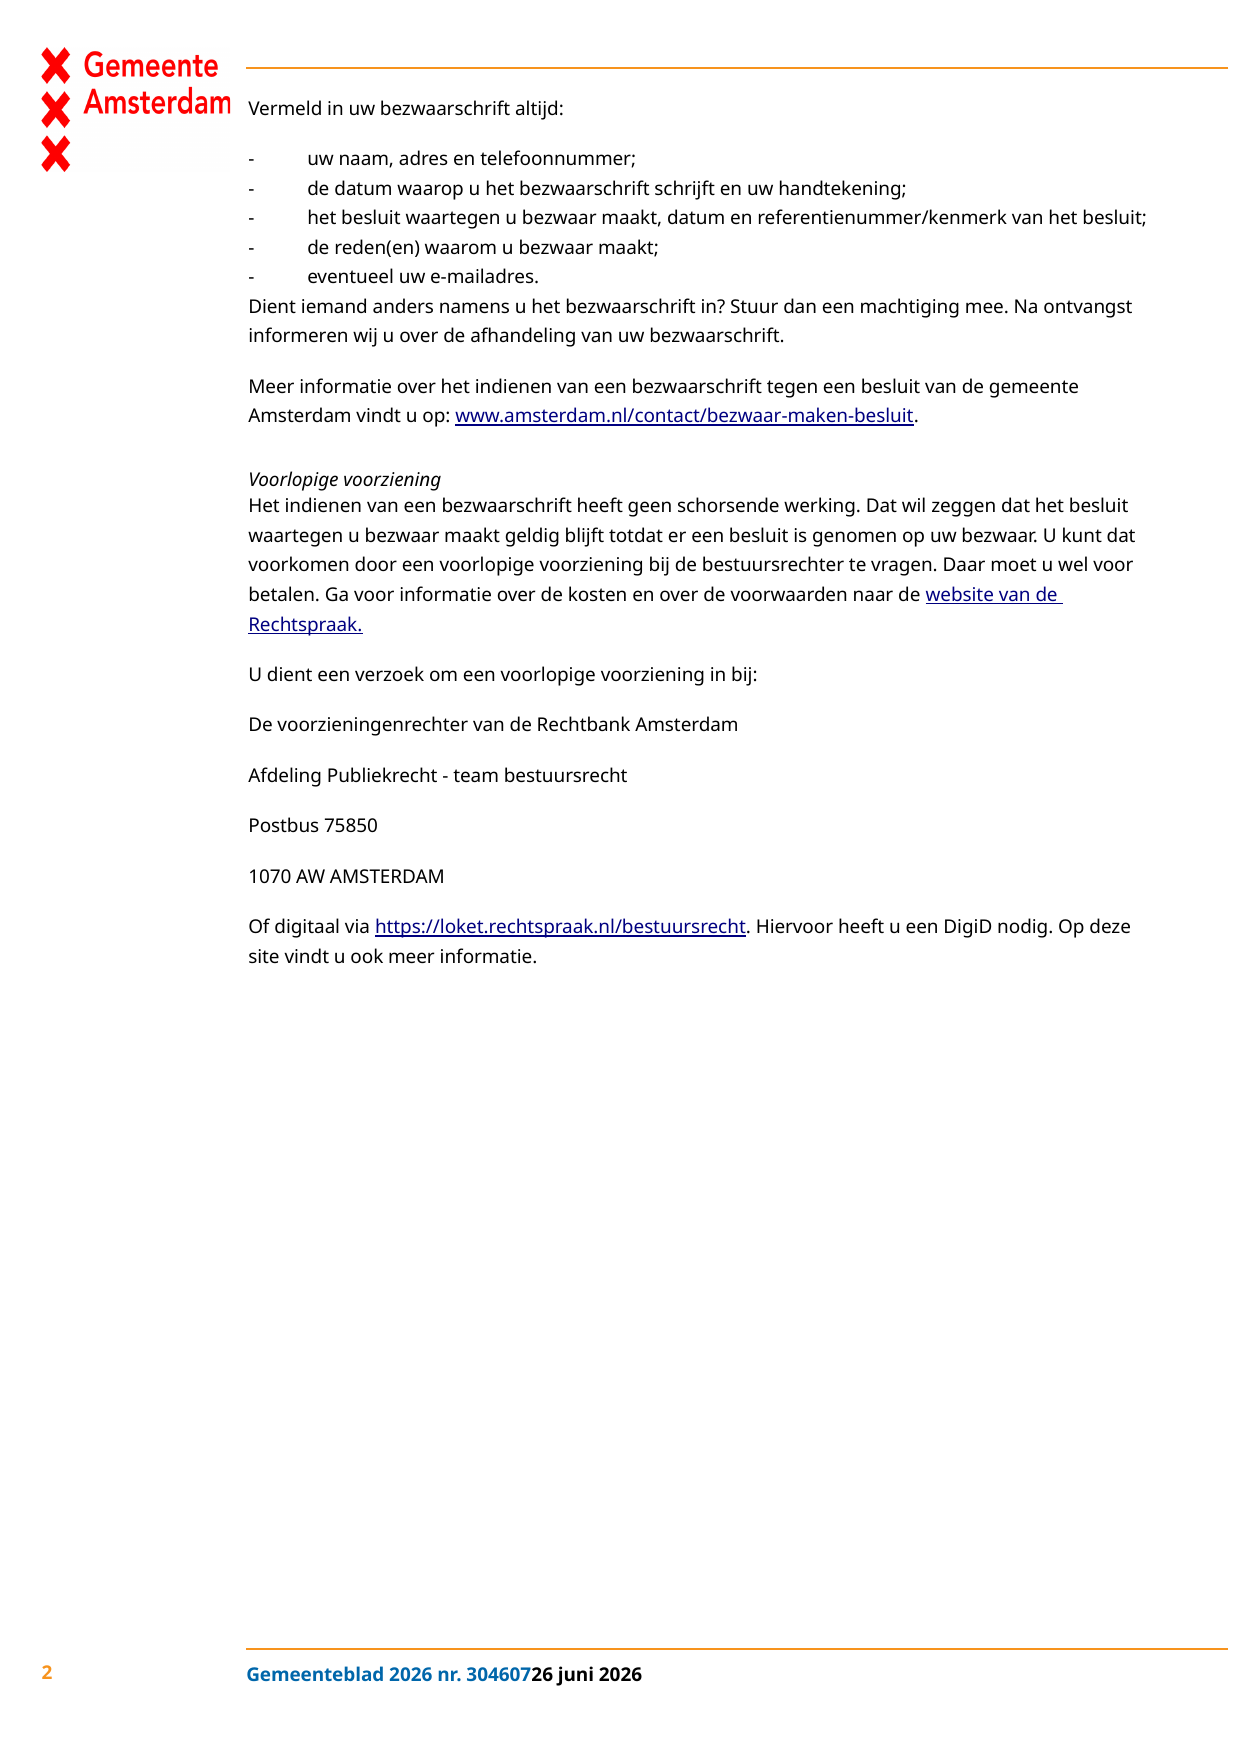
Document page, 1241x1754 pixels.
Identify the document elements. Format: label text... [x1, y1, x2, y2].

text Afdeling Publiekrecht - team bestuursrecht [248, 762, 1152, 788]
text De voorzieningenrechter van de Rechtbank Amsterdam [248, 712, 1152, 737]
text Het indienen van een bezwaarschrift heeft geen schorsende werking. Dat wil zeggen dat het besluit waartegen u bezwaar maakt geldig blijft totdat er een besluit is genomen op uw bezwaar. U kunt dat voorkomen door een voorlopige voorziening bij de bestuursrechter te vragen. Daar moet u wel voor betalen. Ga voor informatie over de kosten en over de voorwaarden naar de website van de Rechtspraak. [248, 492, 1152, 636]
text Of digitaal via https://loket.rechtspraak.nl/bestuursrecht. Hiervoor heeft u een DigiD nodig. Op deze site vindt u ook meer informatie. [248, 913, 1152, 968]
list eventueel uw e-mailadres. [248, 263, 1152, 289]
list de reden(en) waarom u bezwaar maakt; [248, 234, 1152, 260]
text 1070 AW AMSTERDAM [248, 863, 1152, 888]
text Voorlopige voorziening [248, 467, 1152, 492]
picture [41, 47, 231, 172]
list uw naam, adres en telefoonnummer; [248, 145, 1152, 171]
text Dient iemand anders namens u het bezwaarschrift in? Stuur dan een machtiging mee. Na ontvangst informeren wij u over de afhandeling van uw bezwaarschrift. [248, 293, 1152, 348]
text Vermeld in uw bezwaarschrift altijd: [248, 95, 1152, 121]
text Meer informatie over het indienen van een bezwaarschrift tegen een besluit van de gemeente Amsterdam vindt u op: www.amsterdam.nl/contact/bezwaar-maken-besluit. [248, 373, 1152, 428]
text U dient een verzoek om een voorlopige voorziening in bij: [248, 661, 1152, 687]
list het besluit waartegen u bezwaar maakt, datum en referentienummer/kenmerk van het besluit; [248, 204, 1152, 230]
text Postbus 75850 [248, 812, 1152, 838]
list de datum waarop u het bezwaarschrift schrijft en uw handtekening; [248, 175, 1152, 201]
